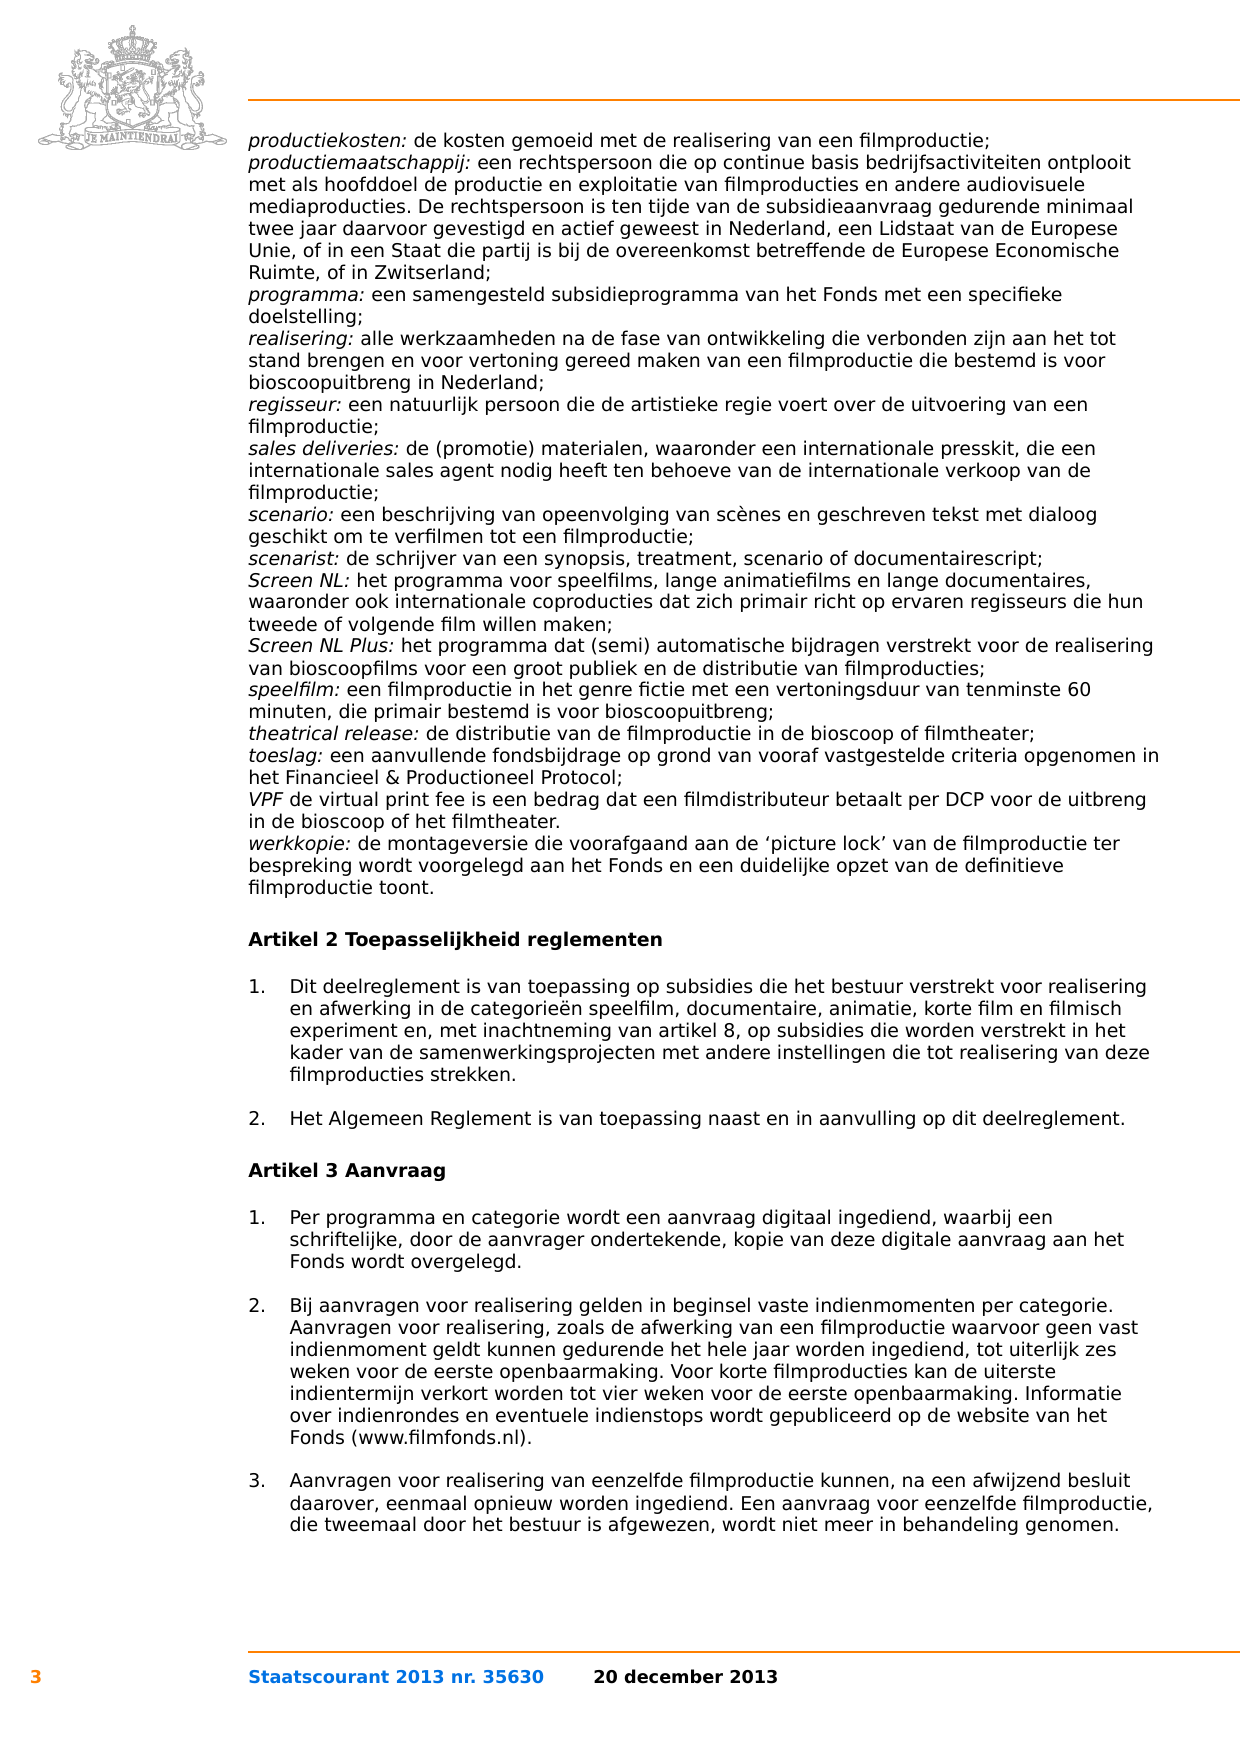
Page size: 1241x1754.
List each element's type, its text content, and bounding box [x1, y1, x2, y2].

text 1. Per programma en categorie wordt een aanvraag digitaal ingediend, waarbij een schriftelijke, door de aanvrager ondertekende, kopie van deze digitale aanvraag aan het Fonds wordt overgelegd. [248, 1207, 1163, 1273]
text realisering: alle werkzaamheden na de fase van ontwikkeling die verbonden zijn aan het tot stand brengen en voor vertoning gereed maken van een filmproductie die bestemd is voor bioscoopuitbreng in Nederland; [248, 328, 1163, 394]
text 1. Dit deelreglement is van toepassing op subsidies die het bestuur verstrekt voor realisering en afwerking in de categorieën speelfilm, documentaire, animatie, korte film en filmisch experiment en, met inachtneming van artikel 8, op subsidies die worden verstrekt in het kader van de samenwerkingsprojecten met andere instellingen die tot realisering van deze filmproducties strekken. [248, 976, 1163, 1086]
text Screen NL: het programma voor speelfilms, lange animatiefilms en lange documentaires, waaronder ook internationale coproducties dat zich primair richt op ervaren regisseurs die hun tweede of volgende film willen maken; [248, 569, 1163, 635]
text 2. Het Algemeen Reglement is van toepassing naast en in aanvulling op dit deelreglement. [248, 1108, 1163, 1130]
text productiemaatschappij: een rechtspersoon die op continue basis bedrijfsactiviteiten ontplooit met als hoofddoel de productie en exploitatie van filmproducties en andere audiovisuele mediaproducties. De rechtspersoon is ten tijde van de subsidieaanvraag gedurende minimaal twee jaar daarvoor gevestigd en actief geweest in Nederland, een Lidstaat van de Europese Unie, of in een Staat die partij is bij de overeenkomst betreffende de Europese Economische Ruimte, of in Zwitserland; [248, 152, 1163, 284]
text toeslag: een aanvullende fondsbijdrage op grond van vooraf vastgestelde criteria opgenomen in het Financieel & Productioneel Protocol; [248, 745, 1163, 789]
text productiekosten: de kosten gemoeid met de realisering van een filmproductie; [248, 130, 1163, 152]
text scenarist: de schrijver van een synopsis, treatment, scenario of documentairescript; [248, 547, 1163, 569]
picture [38, 25, 227, 150]
text speelfilm: een filmproductie in het genre fictie met een vertoningsduur van tenminste 60 minuten, die primair bestemd is voor bioscoopuitbreng; [248, 679, 1163, 723]
text 3. Aanvragen voor realisering van eenzelfde filmproductie kunnen, na een afwijzend besluit daarover, eenmaal opnieuw worden ingediend. Een aanvraag voor eenzelfde filmproductie, die tweemaal door het bestuur is afgewezen, wordt niet meer in behandeling genomen. [248, 1470, 1163, 1536]
text werkkopie: de montageversie die voorafgaand aan de ‘picture lock’ van de filmproductie ter bespreking wordt voorgelegd aan het Fonds en een duidelijke opzet van de definitieve filmproductie toont. [248, 833, 1163, 899]
subtitle Artikel 2 Toepasselijkheid reglementen [248, 929, 1163, 951]
text regisseur: een natuurlijk persoon die de artistieke regie voert over de uitvoering van een filmproductie; [248, 394, 1163, 438]
text theatrical release: de distributie van de filmproductie in de bioscoop of filmtheater; [248, 723, 1163, 745]
text programma: een samengesteld subsidieprogramma van het Fonds met een specifieke doelstelling; [248, 284, 1163, 328]
text 2. Bij aanvragen voor realisering gelden in beginsel vaste indienmomenten per categorie. Aanvragen voor realisering, zoals de afwerking van een filmproductie waarvoor geen vast indienmoment geldt kunnen gedurende het hele jaar worden ingediend, tot uiterlijk zes weken voor de eerste openbaarmaking. Voor korte filmproducties kan de uiterste indientermijn verkort worden tot vier weken voor de eerste openbaarmaking. Informatie over indienrondes en eventuele indienstops wordt gepubliceerd op de website van het Fonds (www.filmfonds.nl). [248, 1295, 1163, 1448]
text Screen NL Plus: het programma dat (semi) automatische bijdragen verstrekt voor de realisering van bioscoopfilms voor een groot publiek en de distributie van filmproducties; [248, 635, 1163, 679]
subtitle Artikel 3 Aanvraag [248, 1160, 1163, 1182]
text scenario: een beschrijving van opeenvolging van scènes en geschreven tekst met dialoog geschikt om te verfilmen tot een filmproductie; [248, 503, 1163, 547]
text sales deliveries: de (promotie) materialen, waaronder een internationale presskit, die een internationale sales agent nodig heeft ten behoeve van de internationale verkoop van de filmproductie; [248, 438, 1163, 503]
text VPF de virtual print fee is een bedrag dat een filmdistributeur betaalt per DCP voor de uitbreng in de bioscoop of het filmtheater. [248, 789, 1163, 833]
